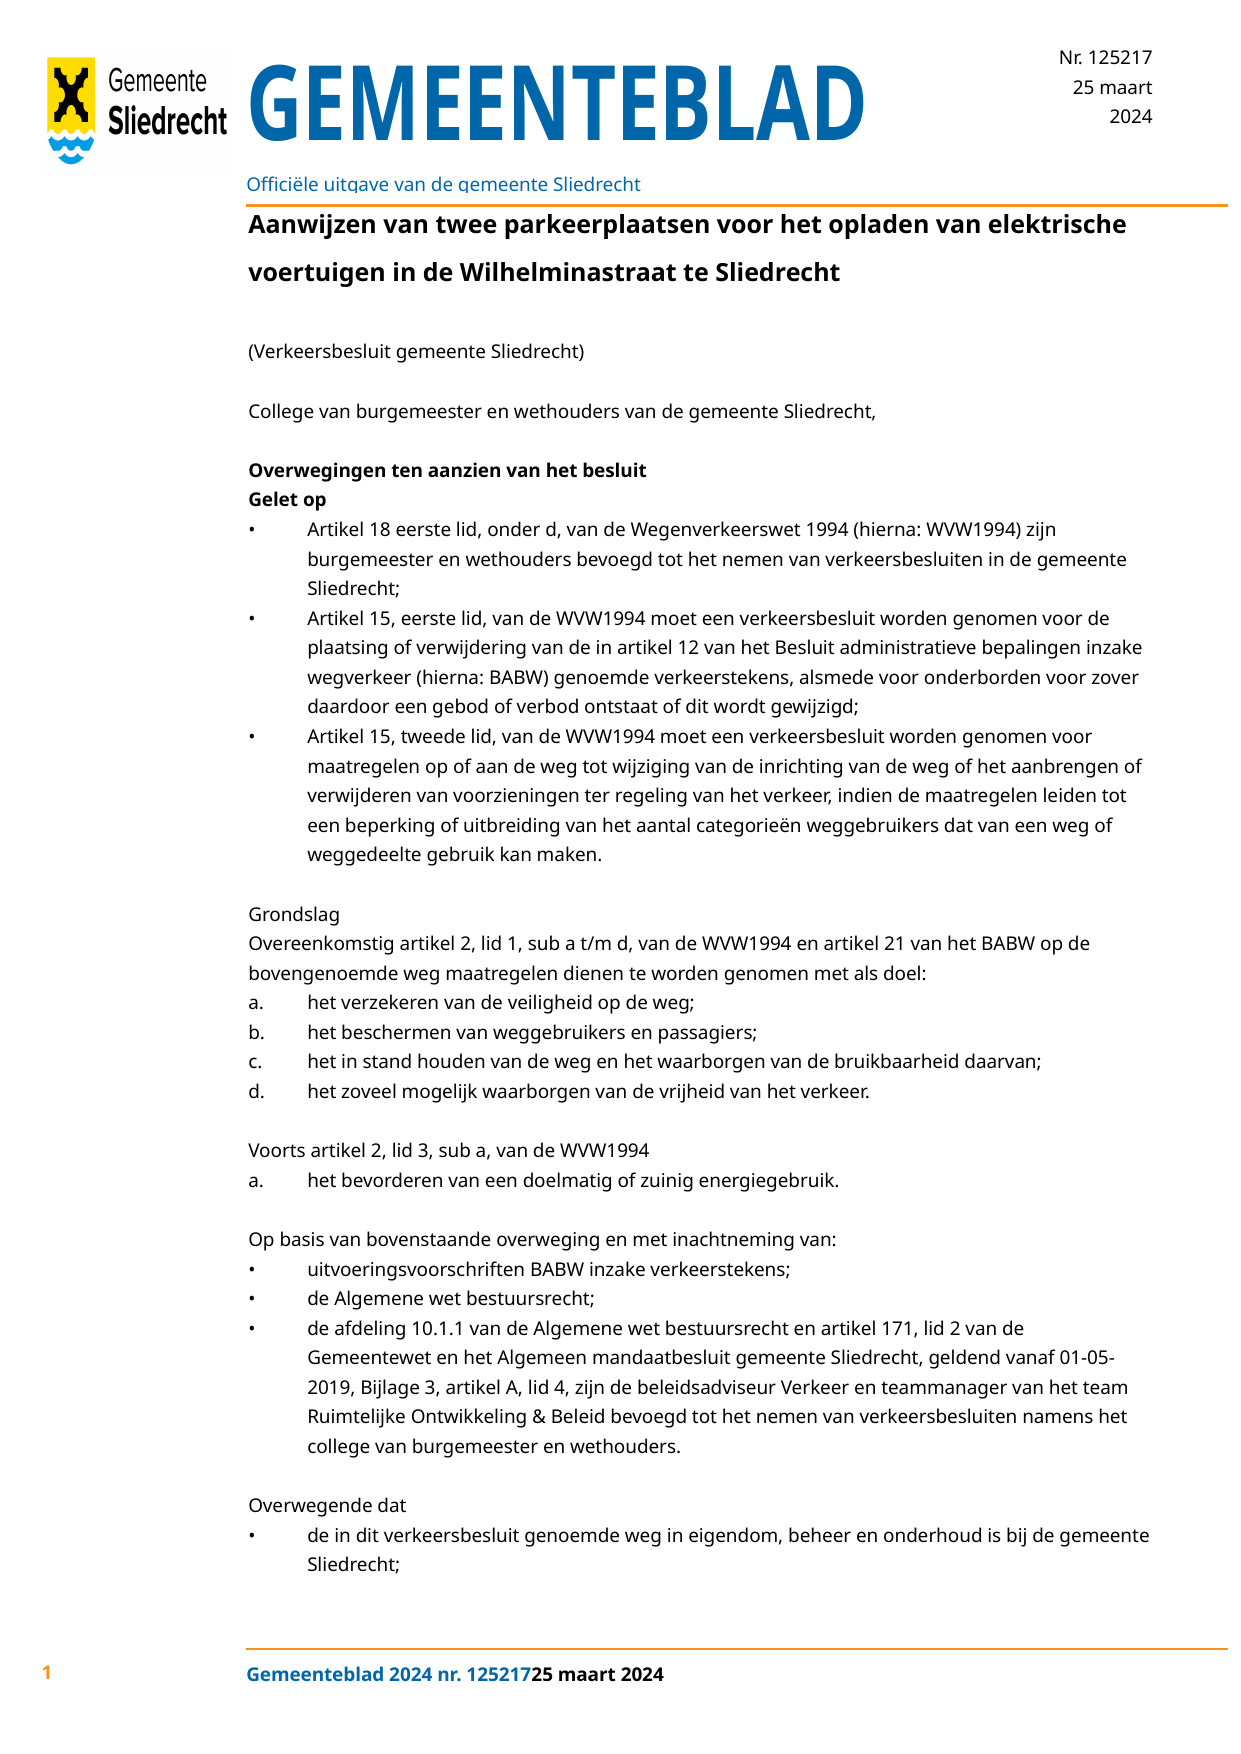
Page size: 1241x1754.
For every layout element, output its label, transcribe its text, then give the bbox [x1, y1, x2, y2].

list de afdeling 10.1.1 van de Algemene wet bestuursrecht en artikel 171, lid 2 van de Gemeentewet en het Algemeen mandaatbesluit gemeente Sliedrecht, geldend vanaf 01-05-2019, Bijlage 3, artikel A, lid 4, zijn de beleidsadviseur Verkeer en teammanager van het team Ruimtelijke Ontwikkeling & Beleid bevoegd tot het nemen van verkeersbesluiten namens het college van burgemeester en wethouders. [248, 1315, 1152, 1459]
text Grondslag [248, 901, 1152, 926]
list Artikel 15, tweede lid, van de WVW1994 moet een verkeersbesluit worden genomen voor maatregelen op of aan de weg tot wijziging van de inrichting van de weg of het aanbrengen of verwijderen van voorzieningen ter regeling van het verkeer, indien de maatregelen leiden tot een beperking of uitbreiding van het aantal categorieën weggebruikers dat van een weg of weggedeelte gebruik kan maken. [248, 723, 1152, 867]
text Aanwijzen van twee parkeerplaatsen voor het opladen van elektrische voertuigen in de Wilhelminastraat te Sliedrecht [248, 207, 1152, 288]
text Overwegingen ten aanzien van het besluit [248, 457, 1152, 483]
list Artikel 18 eerste lid, onder d, van de Wegenverkeerswet 1994 (hierna: WVW1994) zijn burgemeester en wethouders bevoegd tot het nemen van verkeersbesluiten in de gemeente Sliedrecht; [248, 516, 1152, 601]
list het verzekeren van de veiligheid op de weg; [248, 989, 1152, 1015]
list de Algemene wet bestuursrecht; [248, 1285, 1152, 1311]
picture [41, 47, 231, 172]
text Gelet op [248, 487, 1152, 512]
list de in dit verkeersbesluit genoemde weg in eigendom, beheer en onderhoud is bij de gemeente Sliedrecht; [248, 1522, 1152, 1577]
list het zoveel mogelijk waarborgen van de vrijheid van het verkeer. [248, 1078, 1152, 1104]
text Op basis van bovenstaande overweging en met inachtneming van: [248, 1226, 1152, 1252]
list uitvoeringsvoorschriften BABW inzake verkeerstekens; [248, 1256, 1152, 1281]
text College van burgemeester en wethouders van de gemeente Sliedrecht, [248, 398, 1152, 423]
list het beschermen van weggebruikers en passagiers; [248, 1019, 1152, 1045]
text Overeenkomstig artikel 2, lid 1, sub a t/m d, van de WVW1994 en artikel 21 van het BABW op de bovengenoemde weg maatregelen dienen te worden genomen met als doel: [248, 930, 1152, 986]
list Artikel 15, eerste lid, van de WVW1994 moet een verkeersbesluit worden genomen voor de plaatsing of verwijdering van de in artikel 12 van het Besluit administratieve bepalingen inzake wegverkeer (hierna: BABW) genoemde verkeerstekens, alsmede voor onderborden voor zover daardoor een gebod of verbod ontstaat of dit wordt gewijzigd; [248, 605, 1152, 719]
text Voorts artikel 2, lid 3, sub a, van de WVW1994 [248, 1137, 1152, 1163]
list het in stand houden van de weg en het waarborgen van de bruikbaarheid daarvan; [248, 1049, 1152, 1074]
text (Verkeersbesluit gemeente Sliedrecht) [248, 339, 1152, 364]
text Overwegende dat [248, 1492, 1152, 1518]
list het bevorderen van een doelmatig of zuinig energiegebruik. [248, 1167, 1152, 1193]
